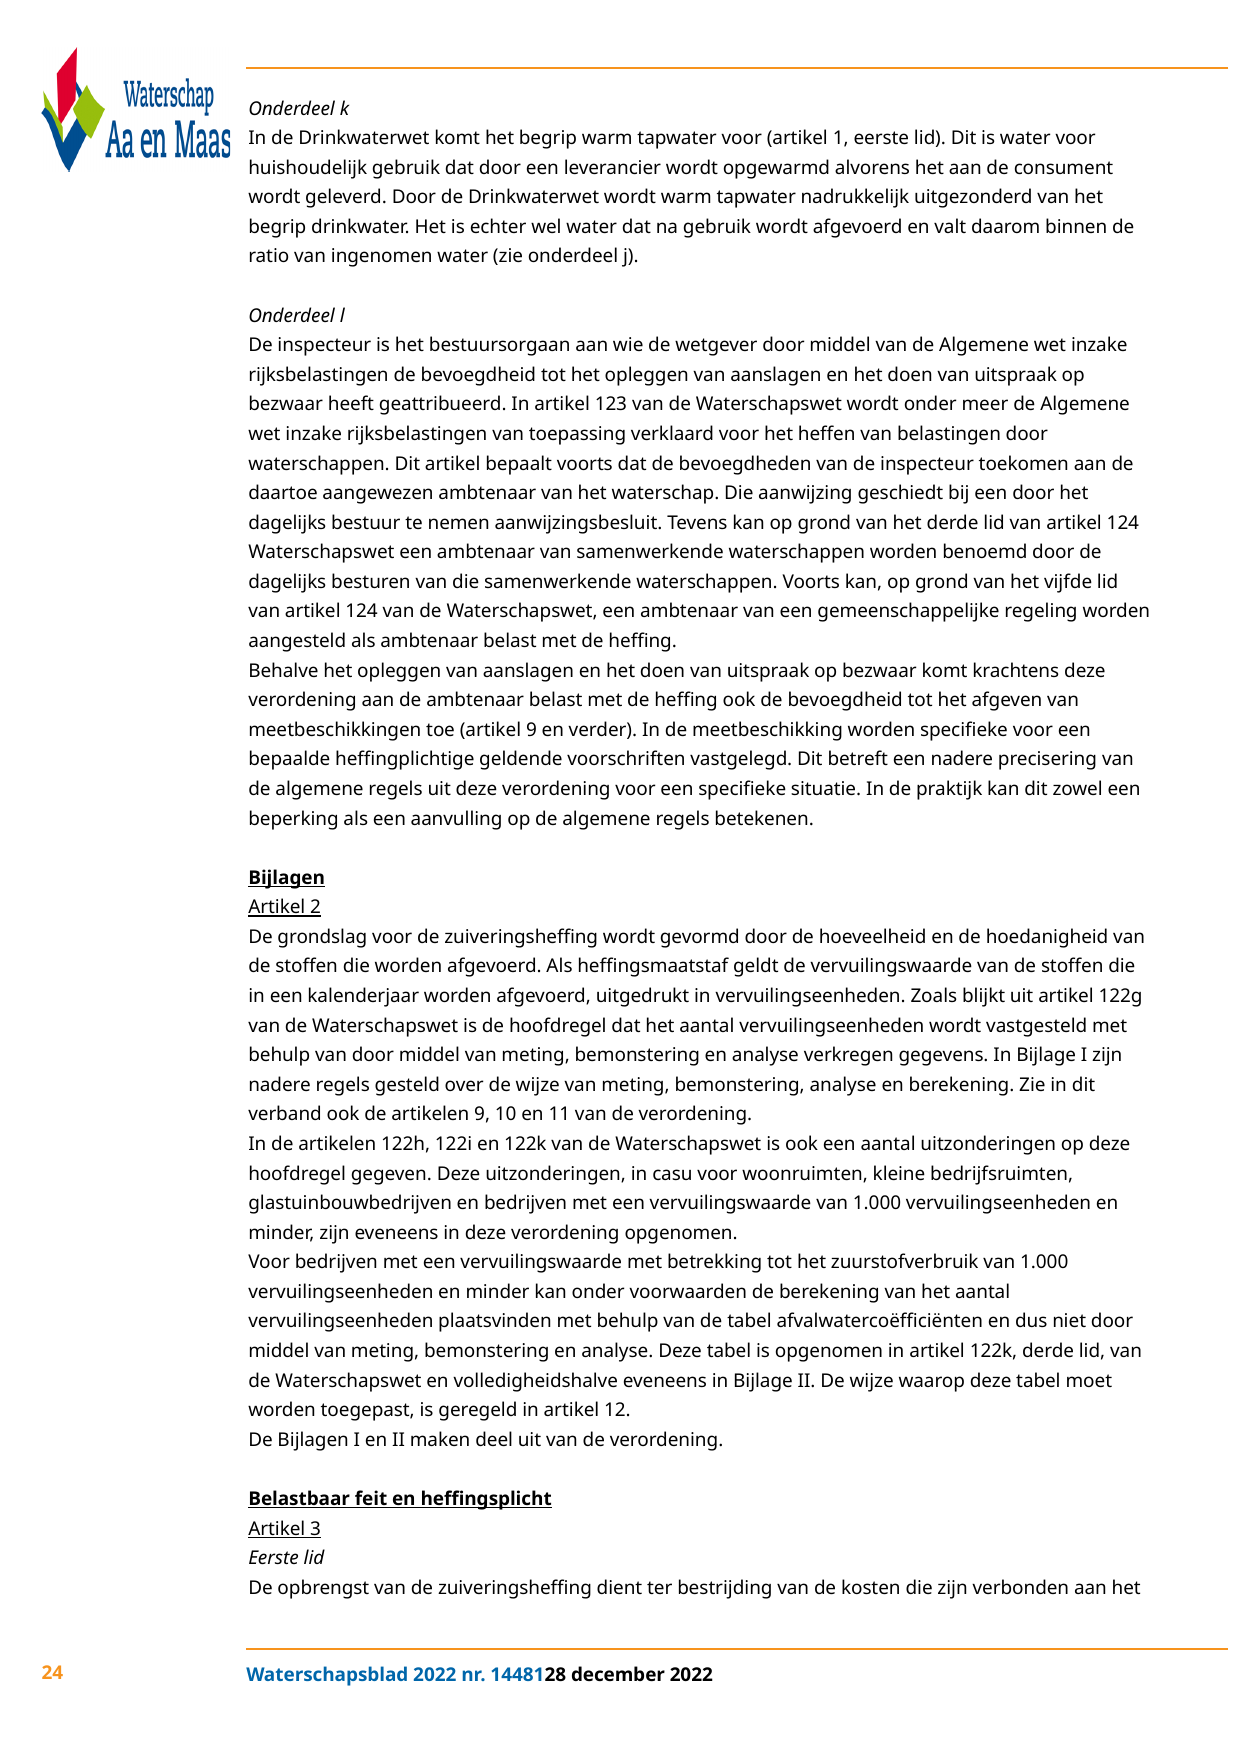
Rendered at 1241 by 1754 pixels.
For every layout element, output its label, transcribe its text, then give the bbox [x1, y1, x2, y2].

picture [41, 47, 231, 172]
text Onderdeel l [248, 302, 1152, 328]
text Bijlagen [248, 864, 1152, 890]
text Artikel 2 [248, 893, 1152, 919]
text De Bijlagen I en II maken deel uit van de verordening. [248, 1426, 1152, 1452]
text Eerste lid [248, 1544, 1152, 1570]
text In de artikelen 122h, 122i en 122k van de Waterschapswet is ook een aantal uitzonderingen op deze hoofdregel gegeven. Deze uitzonderingen, in casu voor woonruimten, kleine bedrijfsruimten, glastuinbouwbedrijven en bedrijven met een vervuilingswaarde van 1.000 vervuilingseenheden en minder, zijn eveneens in deze verordening opgenomen. [248, 1130, 1152, 1245]
text In de Drinkwaterwet komt het begrip warm tapwater voor (artikel 1, eerste lid). Dit is water voor huishoudelijk gebruik dat door een leverancier wordt opgewarmd alvorens het aan de consument wordt geleverd. Door de Drinkwaterwet wordt warm tapwater nadrukkelijk uitgezonderd van het begrip drinkwater. Het is echter wel water dat na gebruik wordt afgevoerd en valt daarom binnen de ratio van ingenomen water (zie onderdeel j). [248, 124, 1152, 268]
text De inspecteur is het bestuursorgaan aan wie de wetgever door middel van de Algemene wet inzake rijksbelastingen de bevoegdheid tot het opleggen van aanslagen en het doen van uitspraak op bezwaar heeft geattribueerd. In artikel 123 van de Waterschapswet wordt onder meer de Algemene wet inzake rijksbelastingen van toepassing verklaard voor het heffen van belastingen door waterschappen. Dit artikel bepaalt voorts dat de bevoegdheden van de inspecteur toekomen aan de daartoe aangewezen ambtenaar van het waterschap. Die aanwijzing geschiedt bij een door het dagelijks bestuur te nemen aanwijzingsbesluit. Tevens kan op grond van het derde lid van artikel 124 Waterschapswet een ambtenaar van samenwerkende waterschappen worden benoemd door de dagelijks besturen van die samenwerkende waterschappen. Voorts kan, op grond van het vijfde lid van artikel 124 van de Waterschapswet, een ambtenaar van een gemeenschappelijke regeling worden aangesteld als ambtenaar belast met de heffing. [248, 331, 1152, 653]
text Belastbaar feit en heffingsplicht [248, 1485, 1152, 1511]
text De opbrengst van de zuiveringsheffing dient ter bestrijding van de kosten die zijn verbonden aan het [248, 1574, 1152, 1600]
text Voor bedrijven met een vervuilingswaarde met betrekking tot het zuurstofverbruik van 1.000 vervuilingseenheden en minder kan onder voorwaarden de berekening van het aantal vervuilingseenheden plaatsvinden met behulp van de tabel afvalwatercoëfficiënten en dus niet door middel van meting, bemonstering en analyse. Deze tabel is opgenomen in artikel 122k, derde lid, van de Waterschapswet en volledigheidshalve eveneens in Bijlage II. De wijze waarop deze tabel moet worden toegepast, is geregeld in artikel 12. [248, 1248, 1152, 1422]
text De grondslag voor de zuiveringsheffing wordt gevormd door de hoeveelheid en de hoedanigheid van de stoffen die worden afgevoerd. Als heffingsmaatstaf geldt de vervuilingswaarde van de stoffen die in een kalenderjaar worden afgevoerd, uitgedrukt in vervuilingseenheden. Zoals blijkt uit artikel 122g van de Waterschapswet is de hoofdregel dat het aantal vervuilingseenheden wordt vastgesteld met behulp van door middel van meting, bemonstering en analyse verkregen gegevens. In Bijlage I zijn nadere regels gesteld over de wijze van meting, bemonstering, analyse en berekening. Zie in dit verband ook de artikelen 9, 10 en 11 van de verordening. [248, 923, 1152, 1126]
text Behalve het opleggen van aanslagen en het doen van uitspraak op bezwaar komt krachtens deze verordening aan de ambtenaar belast met de heffing ook de bevoegdheid tot het afgeven van meetbeschikkingen toe (artikel 9 en verder). In de meetbeschikking worden specifieke voor een bepaalde heffingplichtige geldende voorschriften vastgelegd. Dit betreft een nadere precisering van de algemene regels uit deze verordening voor een specifieke situatie. In de praktijk kan dit zowel een beperking als een aanvulling op de algemene regels betekenen. [248, 657, 1152, 831]
text Onderdeel k [248, 95, 1152, 121]
text Artikel 3 [248, 1515, 1152, 1541]
